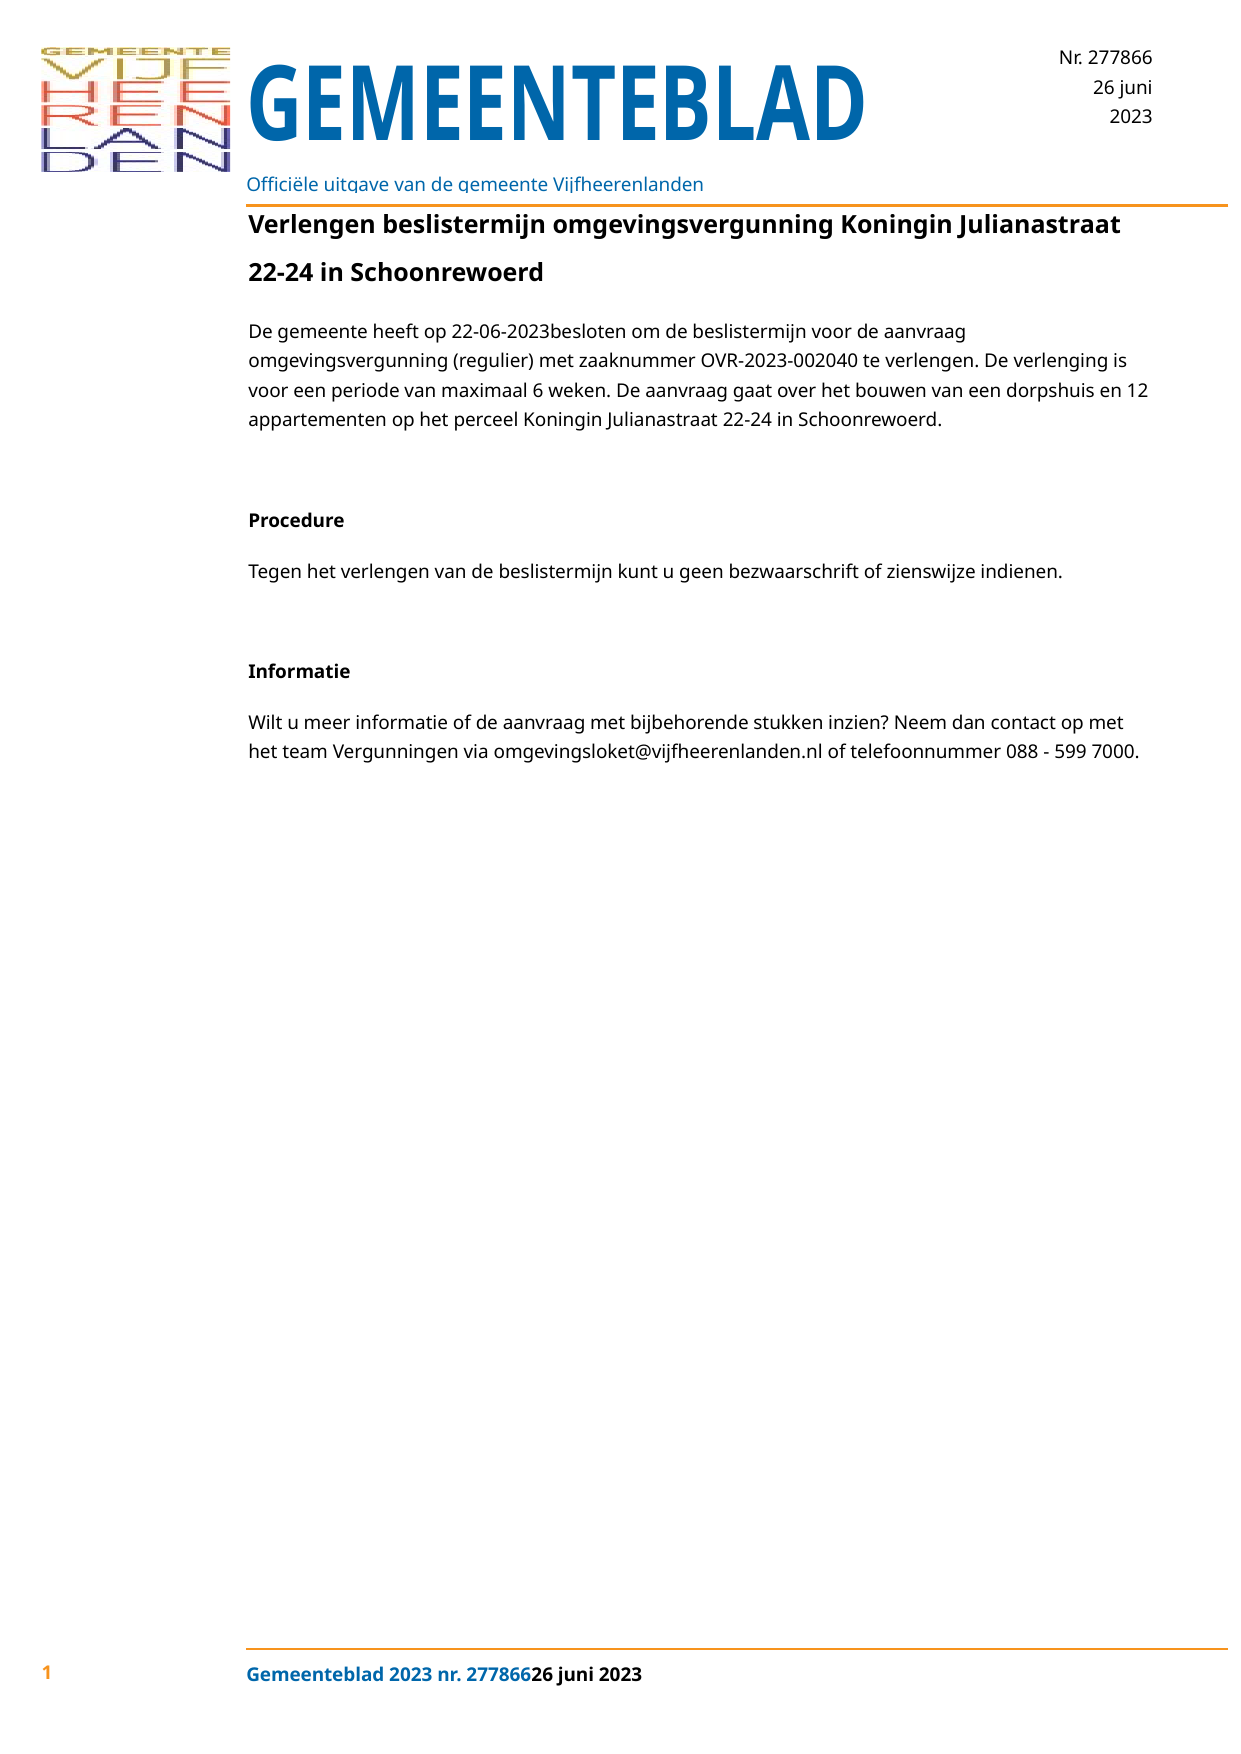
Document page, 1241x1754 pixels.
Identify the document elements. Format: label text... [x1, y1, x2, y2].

text Informatie [248, 659, 1152, 684]
text Verlengen beslistermijn omgevingsvergunning Koningin Julianastraat 22-24 in Schoonrewoerd [248, 207, 1152, 288]
text Tegen het verlengen van de beslistermijn kunt u geen bezwaarschrift of zienswijze indienen. [248, 558, 1152, 584]
picture [41, 47, 231, 172]
text Wilt u meer informatie of de aanvraag met bijbehorende stukken inzien? Neem dan contact op met het team Vergunningen via omgevingsloket@vijfheerenlanden.nl of telefoonnummer 088 - 599 7000. [248, 709, 1152, 764]
text Procedure [248, 507, 1152, 533]
text De gemeente heeft op 22-06-2023besloten om de beslistermijn voor de aanvraag omgevingsvergunning (regulier) met zaaknummer OVR-2023-002040 te verlengen. De verlenging is voor een periode van maximaal 6 weken. De aanvraag gaat over het bouwen van een dorpshuis en 12 appartementen op het perceel Koningin Julianastraat 22-24 in Schoonrewoerd. [248, 318, 1152, 432]
